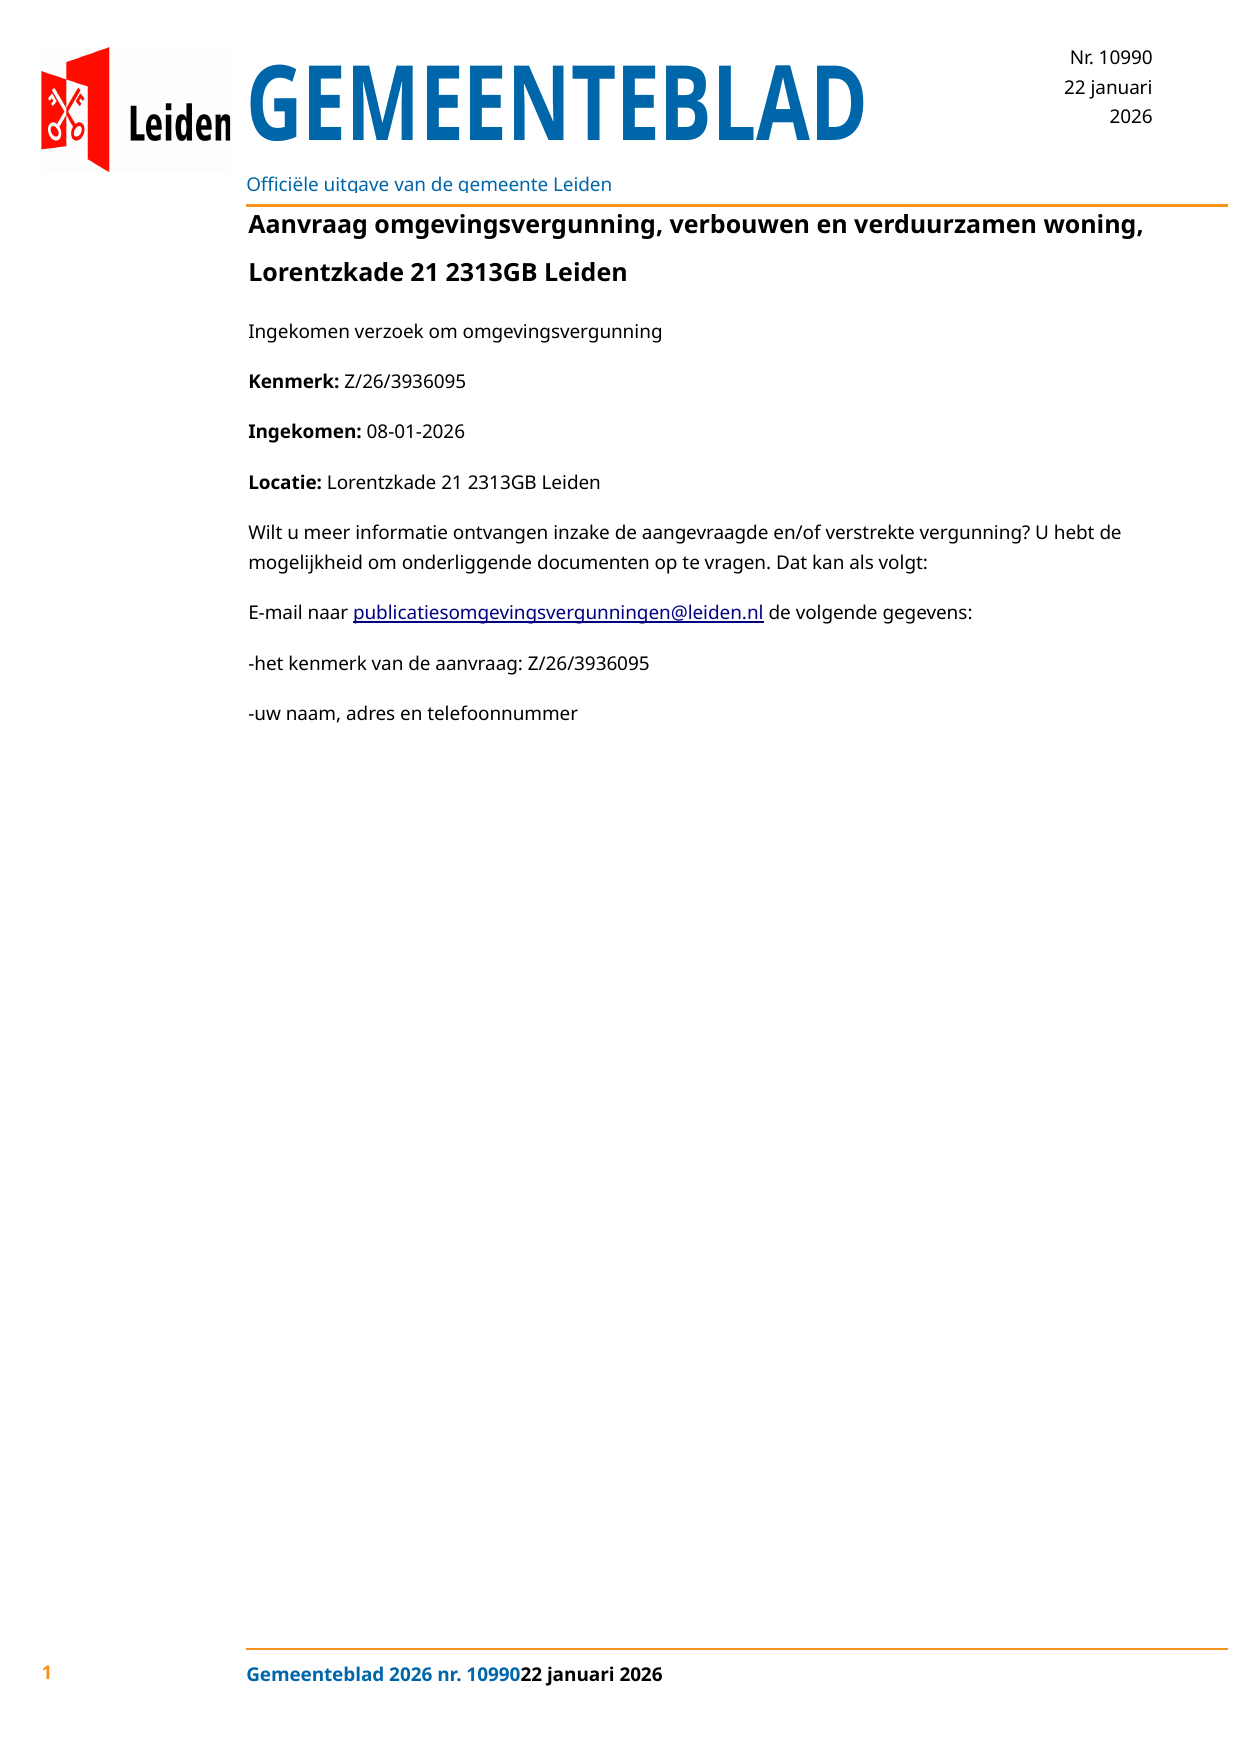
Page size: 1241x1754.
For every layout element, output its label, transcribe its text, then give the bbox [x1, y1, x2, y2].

text Kenmerk: Z/26/3936095 [248, 368, 1152, 394]
text -het kenmerk van de aanvraag: Z/26/3936095 [248, 650, 1152, 676]
picture [41, 47, 231, 172]
text Wilt u meer informatie ontvangen inzake de aangevraagde en/of verstrekte vergunning? U hebt de mogelijkheid om onderliggende documenten op te vragen. Dat kan als volgt: [248, 519, 1152, 575]
text Locatie: Lorentzkade 21 2313GB Leiden [248, 469, 1152, 495]
text Aanvraag omgevingsvergunning, verbouwen en verduurzamen woning, Lorentzkade 21 2313GB Leiden [248, 207, 1152, 288]
text Ingekomen verzoek om omgevingsvergunning [248, 318, 1152, 344]
text Ingekomen: 08-01-2026 [248, 419, 1152, 444]
text E-mail naar publicatiesomgevingsvergunningen@leiden.nl de volgende gegevens: [248, 599, 1152, 625]
text -uw naam, adres en telefoonnummer [248, 700, 1152, 726]
